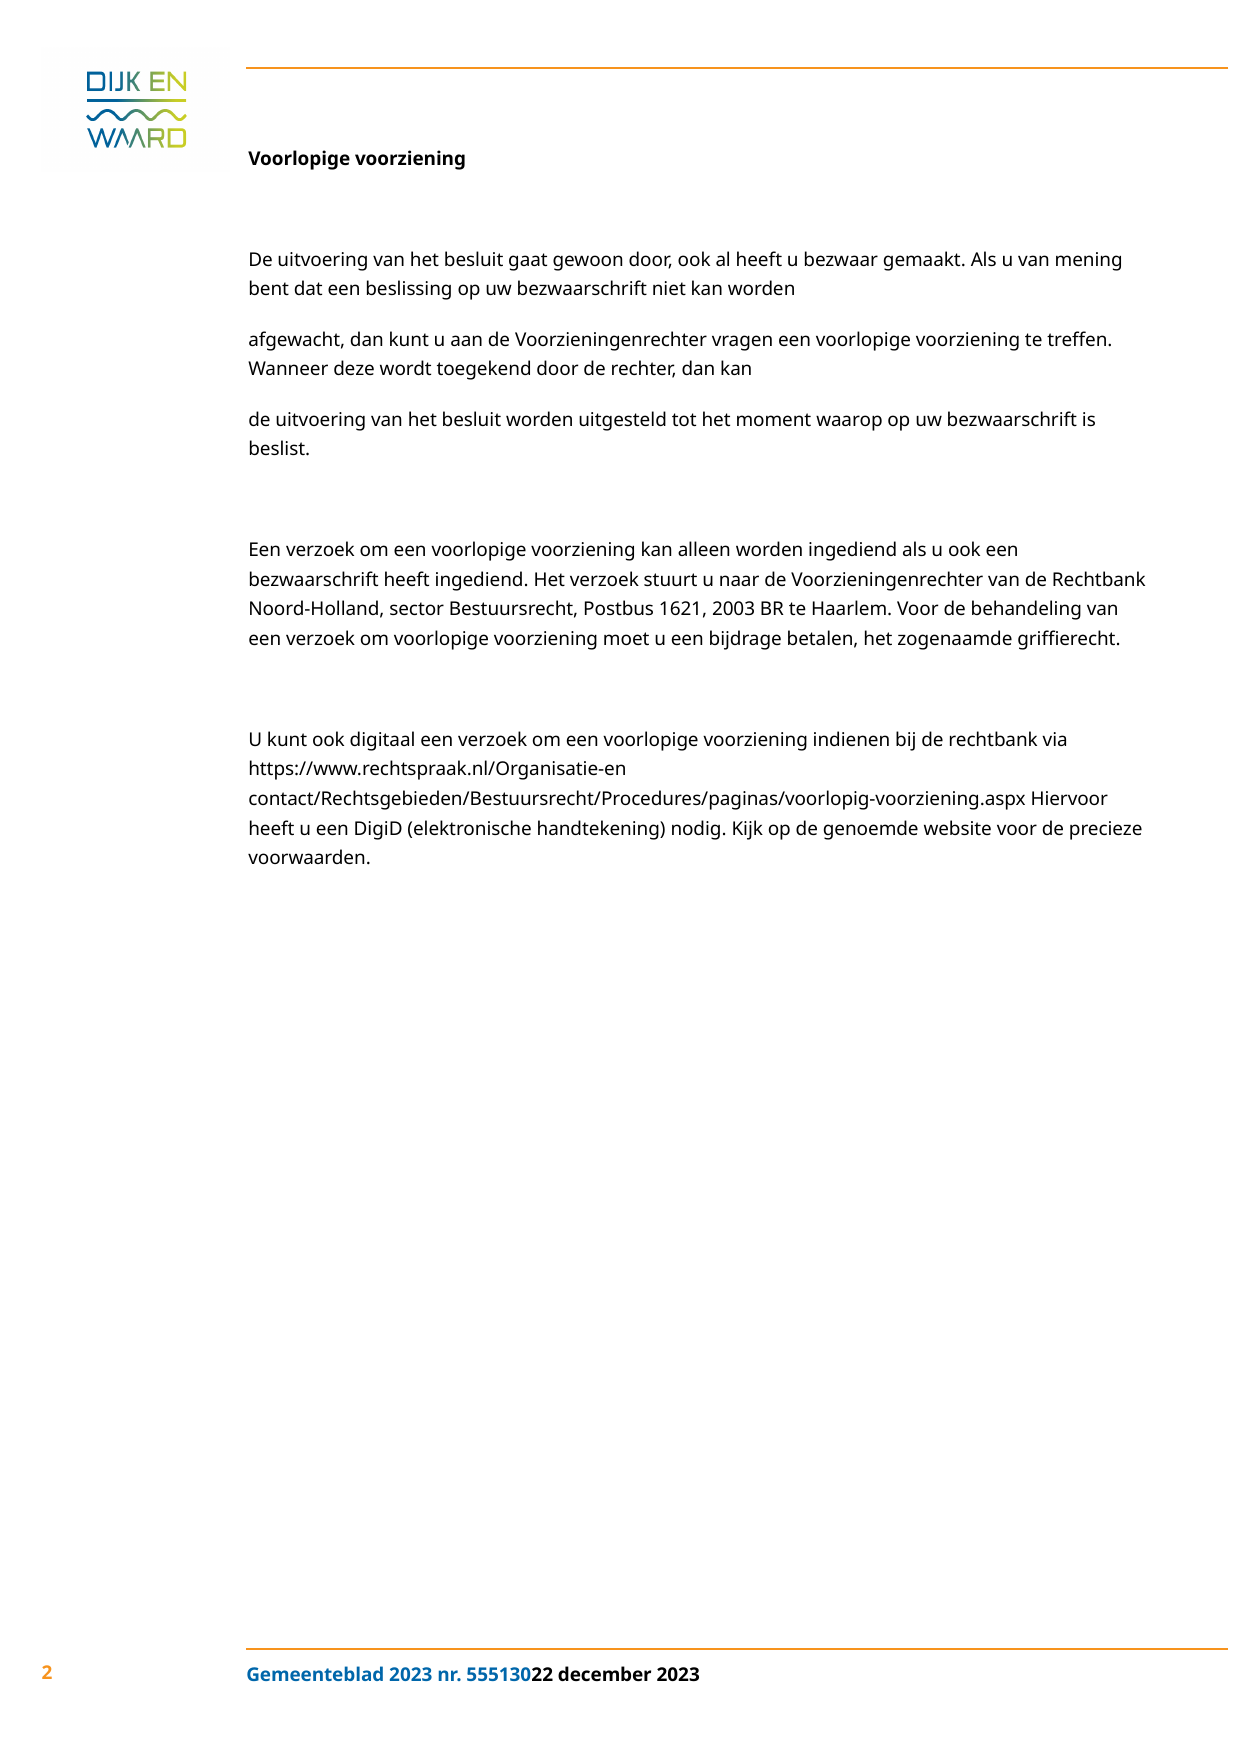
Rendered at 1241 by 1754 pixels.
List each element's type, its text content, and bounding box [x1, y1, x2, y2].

text De uitvoering van het besluit gaat gewoon door, ook al heeft u bezwaar gemaakt. Als u van mening bent dat een beslissing op uw bezwaarschrift niet kan worden [248, 246, 1152, 301]
text Een verzoek om een voorlopige voorziening kan alleen worden ingediend als u ook een bezwaarschrift heeft ingediend. Het verzoek stuurt u naar de Voorzieningenrechter van de Rechtbank Noord-Holland, sector Bestuursrecht, Postbus 1621, 2003 BR te Haarlem. Voor de behandeling van een verzoek om voorlopige voorziening moet u een bijdrage betalen, het zogenaamde griffierecht. [248, 536, 1152, 651]
picture [41, 47, 231, 172]
text U kunt ook digitaal een verzoek om een voorlopige voorziening indienen bij de rechtbank via https://www.rechtspraak.nl/Organisatie-en contact/Rechtsgebieden/Bestuursrecht/Procedures/paginas/voorlopig-voorziening.aspx Hiervoor heeft u een DigiD (elektronische handtekening) nodig. Kijk op de genoemde website voor de precieze voorwaarden. [248, 726, 1152, 870]
text de uitvoering van het besluit worden uitgesteld tot het moment waarop op uw bezwaarschrift is beslist. [248, 406, 1152, 461]
text afgewacht, dan kunt u aan de Voorzieningenrechter vragen een voorlopige voorziening te treffen. Wanneer deze wordt toegekend door de rechter, dan kan [248, 326, 1152, 381]
text Voorlopige voorziening [248, 145, 1152, 171]
